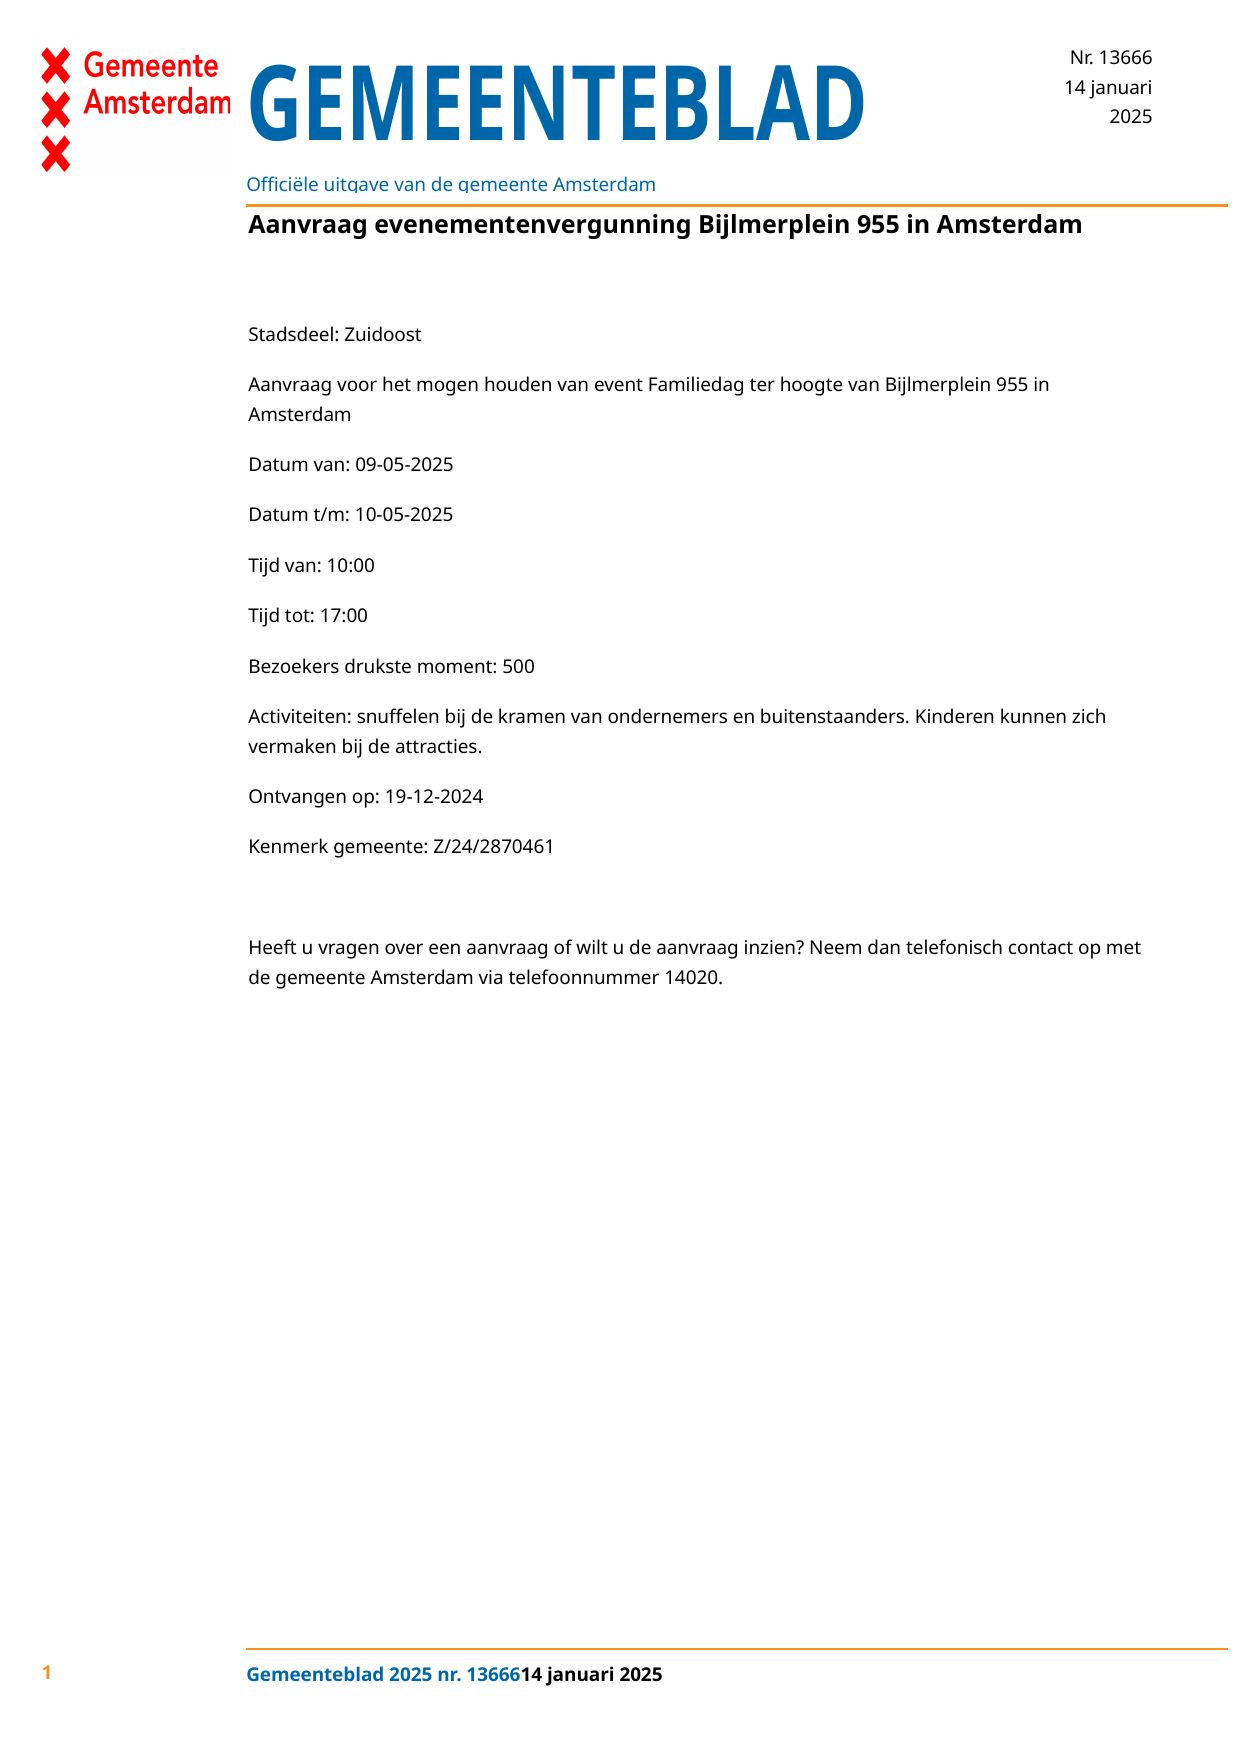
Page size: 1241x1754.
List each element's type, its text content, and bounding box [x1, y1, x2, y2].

text Datum t/m: 10-05-2025 [248, 502, 1152, 527]
text Activiteiten: snuffelen bij de kramen van ondernemers en buitenstaanders. Kinderen kunnen zich vermaken bij de attracties. [248, 703, 1152, 758]
picture [41, 47, 231, 172]
text Datum van: 09-05-2025 [248, 451, 1152, 477]
text Heeft u vragen over een aanvraag of wilt u de aanvraag inzien? Neem dan telefonisch contact op met de gemeente Amsterdam via telefoonnummer 14020. [248, 934, 1152, 990]
text Tijd van: 10:00 [248, 552, 1152, 578]
text Aanvraag voor het mogen houden van event Familiedag ter hoogte van Bijlmerplein 955 in Amsterdam [248, 371, 1152, 426]
text Bezoekers drukste moment: 500 [248, 653, 1152, 678]
text Ontvangen op: 19-12-2024 [248, 783, 1152, 809]
text Stadsdeel: Zuidoost [248, 321, 1152, 346]
text Aanvraag evenementenvergunning Bijlmerplein 955 in Amsterdam [248, 207, 1152, 241]
text Kenmerk gemeente: Z/24/2870461 [248, 834, 1152, 859]
text Tijd tot: 17:00 [248, 602, 1152, 628]
